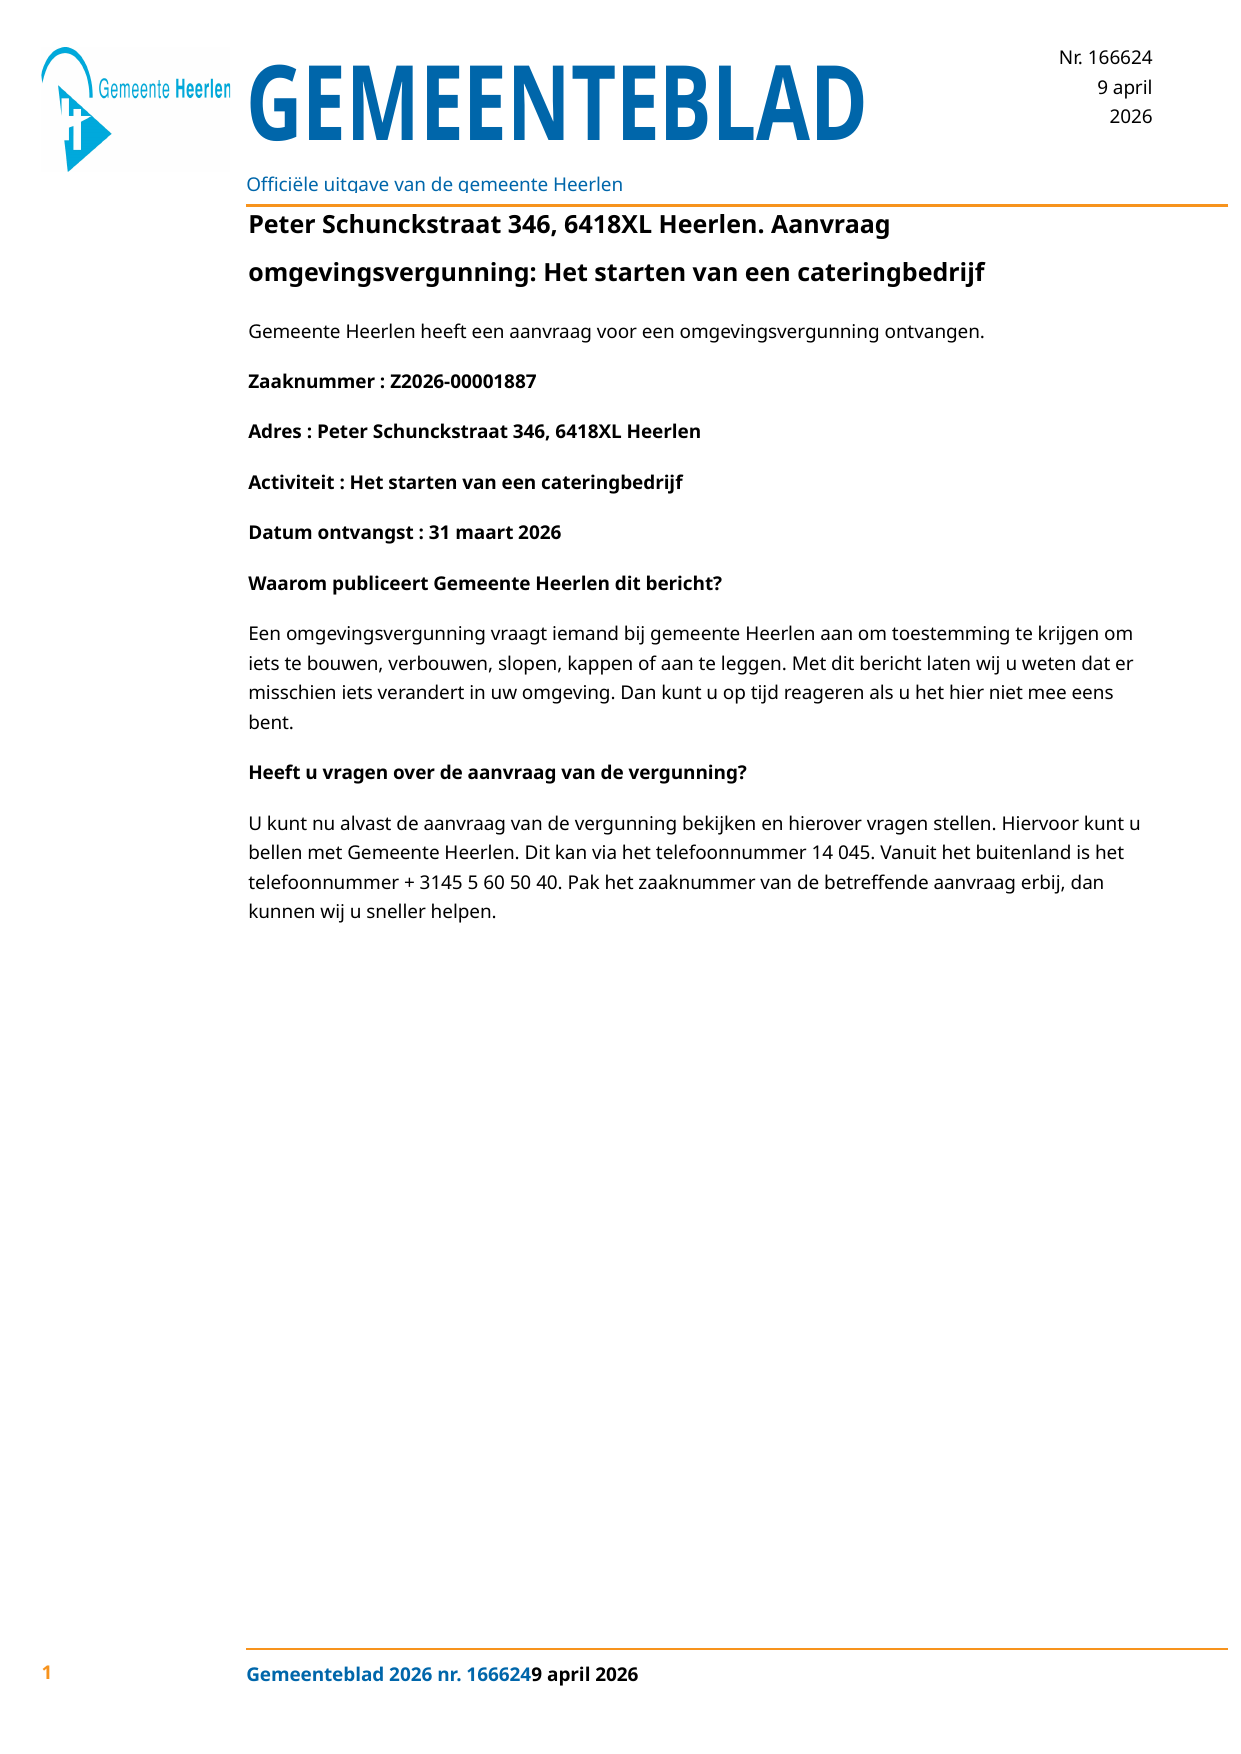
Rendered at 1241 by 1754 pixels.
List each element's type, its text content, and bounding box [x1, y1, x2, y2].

text Activiteit : Het starten van een cateringbedrijf [248, 469, 1152, 495]
picture [41, 47, 59, 70]
text Datum ontvangst : 31 maart 2026 [248, 519, 1152, 545]
picture [41, 47, 231, 172]
text Adres : Peter Schunckstraat 346, 6418XL Heerlen [248, 419, 1152, 444]
text Peter Schunckstraat 346, 6418XL Heerlen. Aanvraag omgevingsvergunning: Het starten van een cateringbedrijf [248, 207, 1152, 288]
text Zaaknummer : Z2026-00001887 [248, 368, 1152, 394]
text Een omgevingsvergunning vraagt iemand bij gemeente Heerlen aan om toestemming te krijgen om iets te bouwen, verbouwen, slopen, kappen of aan te leggen. Met dit bericht laten wij u weten dat er misschien iets verandert in uw omgeving. Dan kunt u op tijd reageren als u het hier niet mee eens bent. [248, 620, 1152, 735]
text Waarom publiceert Gemeente Heerlen dit bericht? [248, 570, 1152, 596]
text U kunt nu alvast de aanvraag van de vergunning bekijken en hierover vragen stellen. Hiervoor kunt u bellen met Gemeente Heerlen. Dit kan via het telefoonnummer 14 045. Vanuit het buitenland is het telefoonnummer + 3145 5 60 50 40. Pak het zaaknummer van de betreffende aanvraag erbij, dan kunnen wij u sneller helpen. [248, 810, 1152, 924]
text Heeft u vragen over de aanvraag van de vergunning? [248, 759, 1152, 785]
text Gemeente Heerlen heeft een aanvraag voor een omgevingsvergunning ontvangen. [248, 318, 1152, 344]
